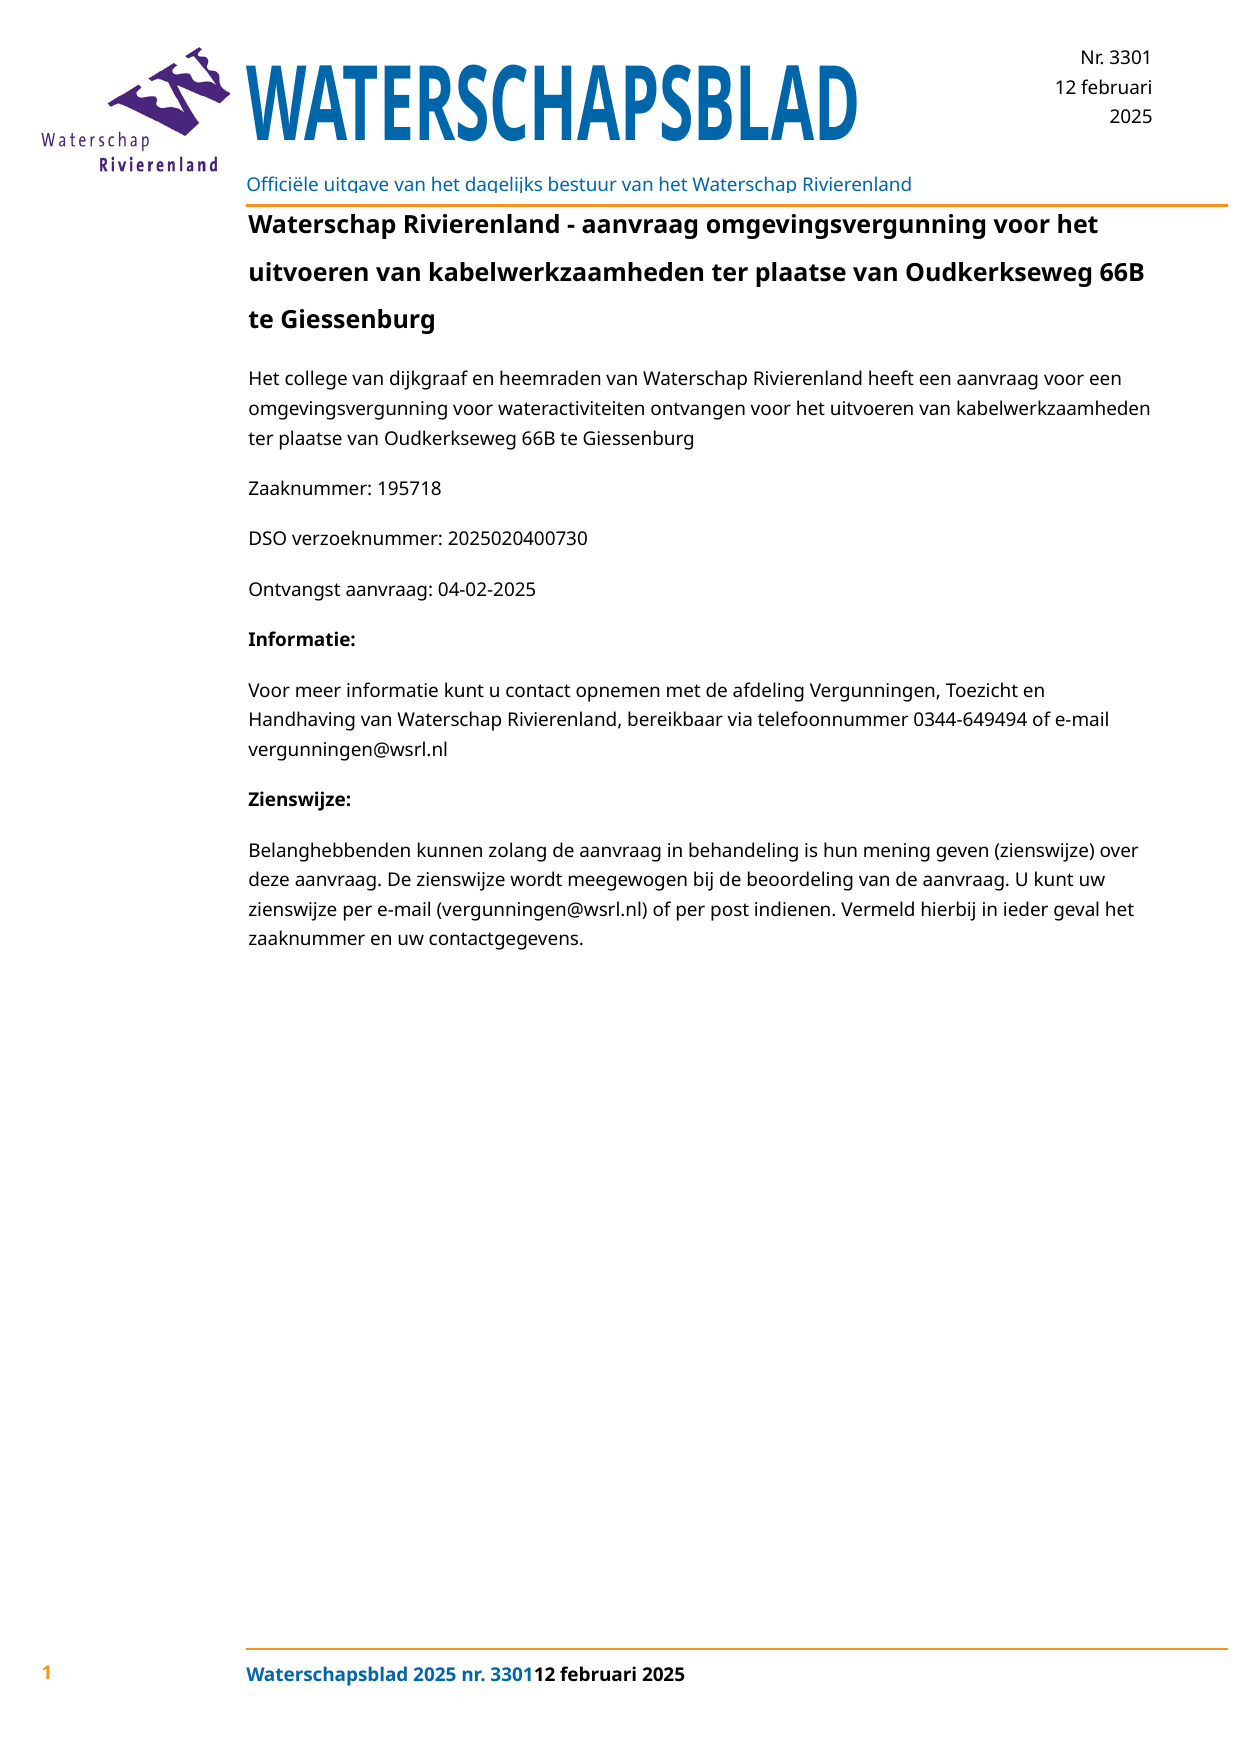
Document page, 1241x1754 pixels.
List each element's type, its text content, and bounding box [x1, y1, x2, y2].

text Zienswijze: [248, 786, 1152, 812]
text Voor meer informatie kunt u contact opnemen met de afdeling Vergunningen, Toezicht en Handhaving van Waterschap Rivierenland, bereikbaar via telefoonnummer 0344-649494 of e-mail vergunningen@wsrl.nl [248, 677, 1152, 762]
text Informatie: [248, 626, 1152, 652]
text DSO verzoeknummer: 2025020400730 [248, 526, 1152, 551]
text Waterschap Rivierenland - aanvraag omgevingsvergunning voor het uitvoeren van kabelwerkzaamheden ter plaatse van Oudkerkseweg 66B te Giessenburg [248, 207, 1152, 336]
text Belanghebbenden kunnen zolang de aanvraag in behandeling is hun mening geven (zienswijze) over deze aanvraag. De zienswijze wordt meegewogen bij de beoordeling van de aanvraag. U kunt uw zienswijze per e-mail (vergunningen@wsrl.nl) of per post indienen. Vermeld hierbij in ieder geval het zaaknummer en uw contactgegevens. [248, 837, 1152, 951]
picture [41, 47, 231, 172]
text Het college van dijkgraaf en heemraden van Waterschap Rivierenland heeft een aanvraag voor een omgevingsvergunning voor wateractiviteiten ontvangen voor het uitvoeren van kabelwerkzaamheden ter plaatse van Oudkerkseweg 66B te Giessenburg [248, 366, 1152, 450]
text Ontvangst aanvraag: 04-02-2025 [248, 576, 1152, 602]
text Zaaknummer: 195718 [248, 475, 1152, 501]
